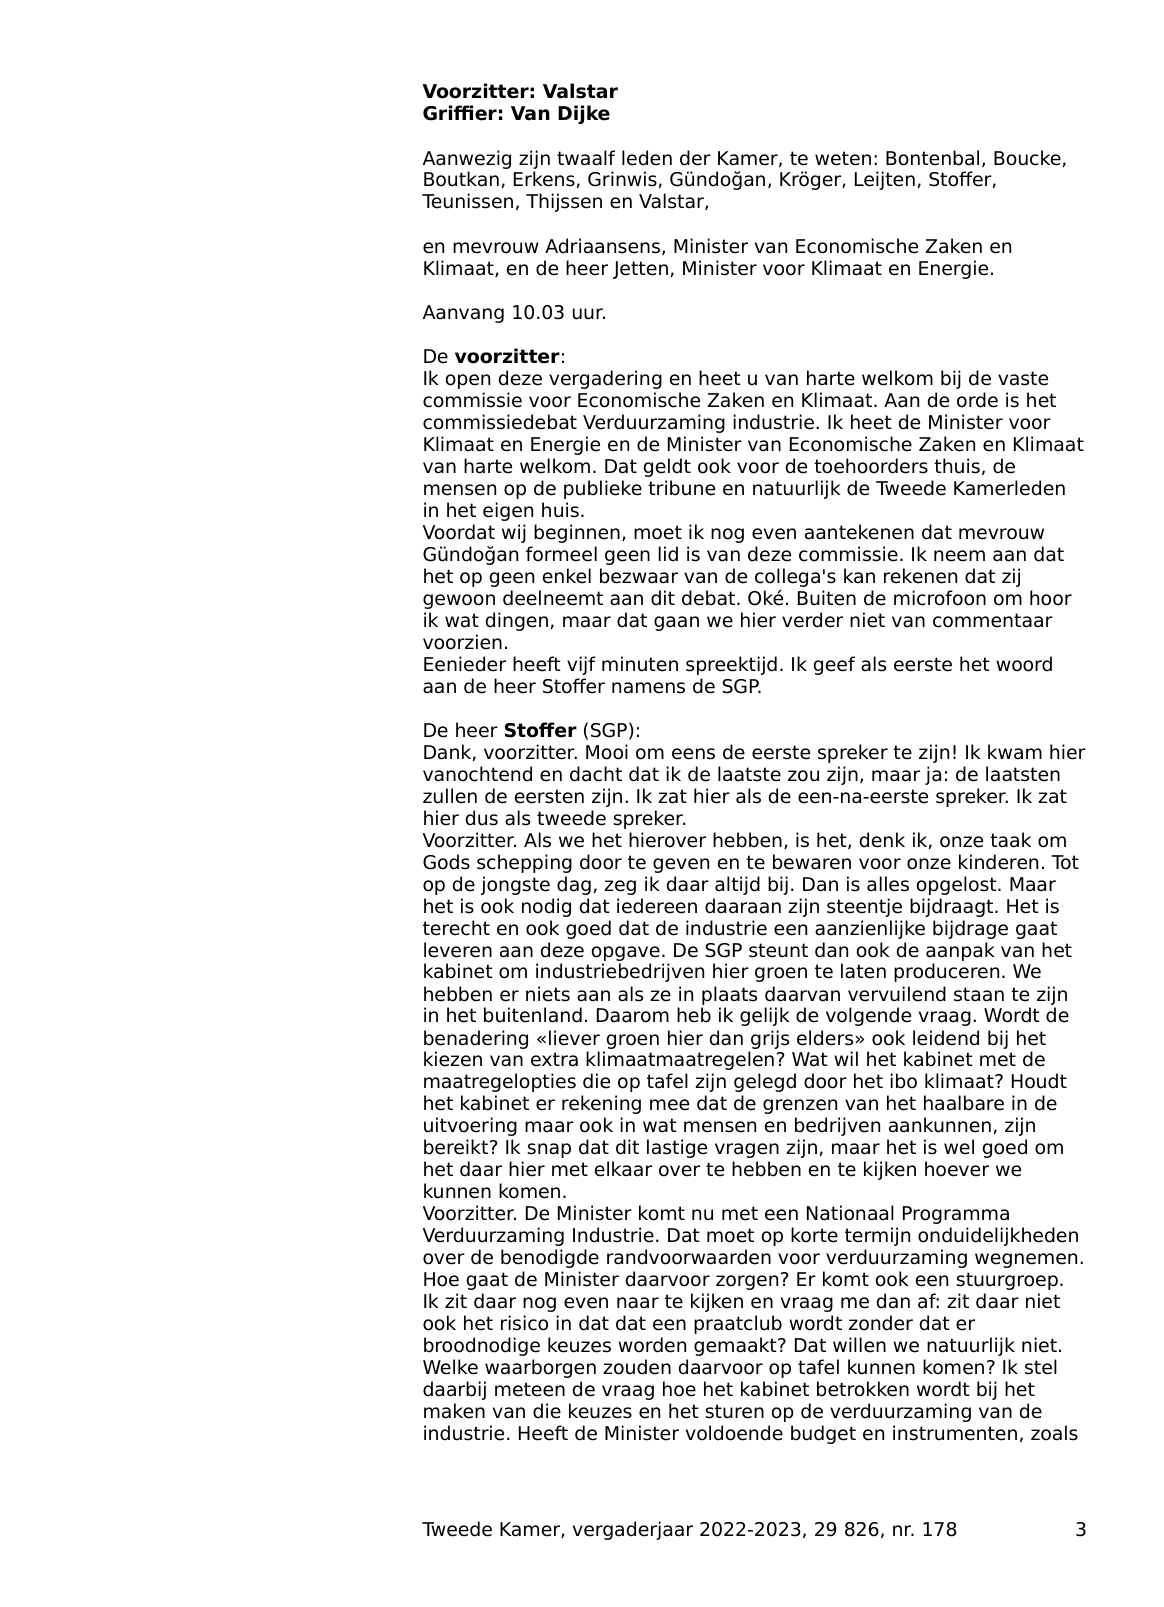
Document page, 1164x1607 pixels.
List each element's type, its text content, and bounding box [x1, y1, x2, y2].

text en mevrouw Adriaansens, Minister van Economische Zaken en Klimaat, en de heer Jetten, Minister voor Klimaat en Energie. [422, 236, 1087, 279]
text Voorzitter. De Minister komt nu met een Nationaal Programma Verduurzaming Industrie. Dat moet op korte termijn onduidelijkheden over de benodigde randvoorwaarden voor verduurzaming wegnemen. Hoe gaat de Minister daarvoor zorgen? Er komt ook een stuurgroep. Ik zit daar nog even naar te kijken en vraag me dan af: zit daar niet ook het risico in dat dat een praatclub wordt zonder dat er broodnodige keuzes worden gemaakt? Dat willen we natuurlijk niet. Welke waarborgen zouden daarvoor op tafel kunnen komen? Ik stel daarbij meteen de vraag hoe het kabinet betrokken wordt bij het maken van die keuzes en het sturen op de verduurzaming van de industrie. Heeft de Minister voldoende budget en instrumenten, zoals [422, 1203, 1087, 1445]
text Aanwezig zijn twaalf leden der Kamer, te weten: Bontenbal, Boucke, Boutkan, Erkens, Grinwis, Gündoğan, Kröger, Leijten, Stoffer, Teunissen, Thijssen en Valstar, [422, 147, 1087, 213]
text Voordat wij beginnen, moet ik nog even aantekenen dat mevrouw Gündoğan formeel geen lid is van deze commissie. Ik neem aan dat het op geen enkel bezwaar van de collega's kan rekenen dat zij gewoon deelneemt aan dit debat. Oké. Buiten de microfoon om hoor ik wat dingen, maar dat gaan we hier verder niet van commentaar voorzien. [422, 522, 1087, 653]
text Eenieder heeft vijf minuten spreektijd. Ik geef als eerste het woord aan de heer Stoffer namens de SGP. [422, 653, 1087, 697]
text De voorzitter: [422, 346, 1087, 368]
text Voorzitter: Valstar [422, 81, 1087, 103]
text Dank, voorzitter. Mooi om eens de eerste spreker te zijn! Ik kwam hier vanochtend en dacht dat ik de laatste zou zijn, maar ja: de laatsten zullen de eersten zijn. Ik zat hier als de een-na-eerste spreker. Ik zat hier dus als tweede spreker. [422, 742, 1087, 829]
text Ik open deze vergadering en heet u van harte welkom bij de vaste commissie voor Economische Zaken en Klimaat. Aan de orde is het commissiedebat Verduurzaming industrie. Ik heet de Minister voor Klimaat en Energie en de Minister van Economische Zaken en Klimaat van harte welkom. Dat geldt ook voor de toehoorders thuis, de mensen op de publieke tribune en natuurlijk de Tweede Kamerleden in het eigen huis. [422, 368, 1087, 522]
text Aanvang 10.03 uur. [422, 302, 1087, 324]
text Griffier: Van Dijke [422, 103, 1087, 125]
text Voorzitter. Als we het hierover hebben, is het, denk ik, onze taak om Gods schepping door te geven en te bewaren voor onze kinderen. Tot op de jongste dag, zeg ik daar altijd bij. Dan is alles opgelost. Maar het is ook nodig dat iedereen daaraan zijn steentje bijdraagt. Het is terecht en ook goed dat de industrie een aanzienlijke bijdrage gaat leveren aan deze opgave. De SGP steunt dan ook de aanpak van het kabinet om industriebedrijven hier groen te laten produceren. We hebben er niets aan als ze in plaats daarvan vervuilend staan te zijn in het buitenland. Daarom heb ik gelijk de volgende vraag. Wordt de benadering «liever groen hier dan grijs elders» ook leidend bij het kiezen van extra klimaatmaatregelen? Wat wil het kabinet met de maatregelopties die op tafel zijn gelegd door het ibo klimaat? Houdt het kabinet er rekening mee dat de grenzen van het haalbare in de uitvoering maar ook in wat mensen en bedrijven aankunnen, zijn bereikt? Ik snap dat dit lastige vragen zijn, maar het is wel goed om het daar hier met elkaar over te hebben en te kijken hoever we kunnen komen. [422, 829, 1087, 1203]
text De heer Stoffer (SGP): [422, 720, 1087, 742]
